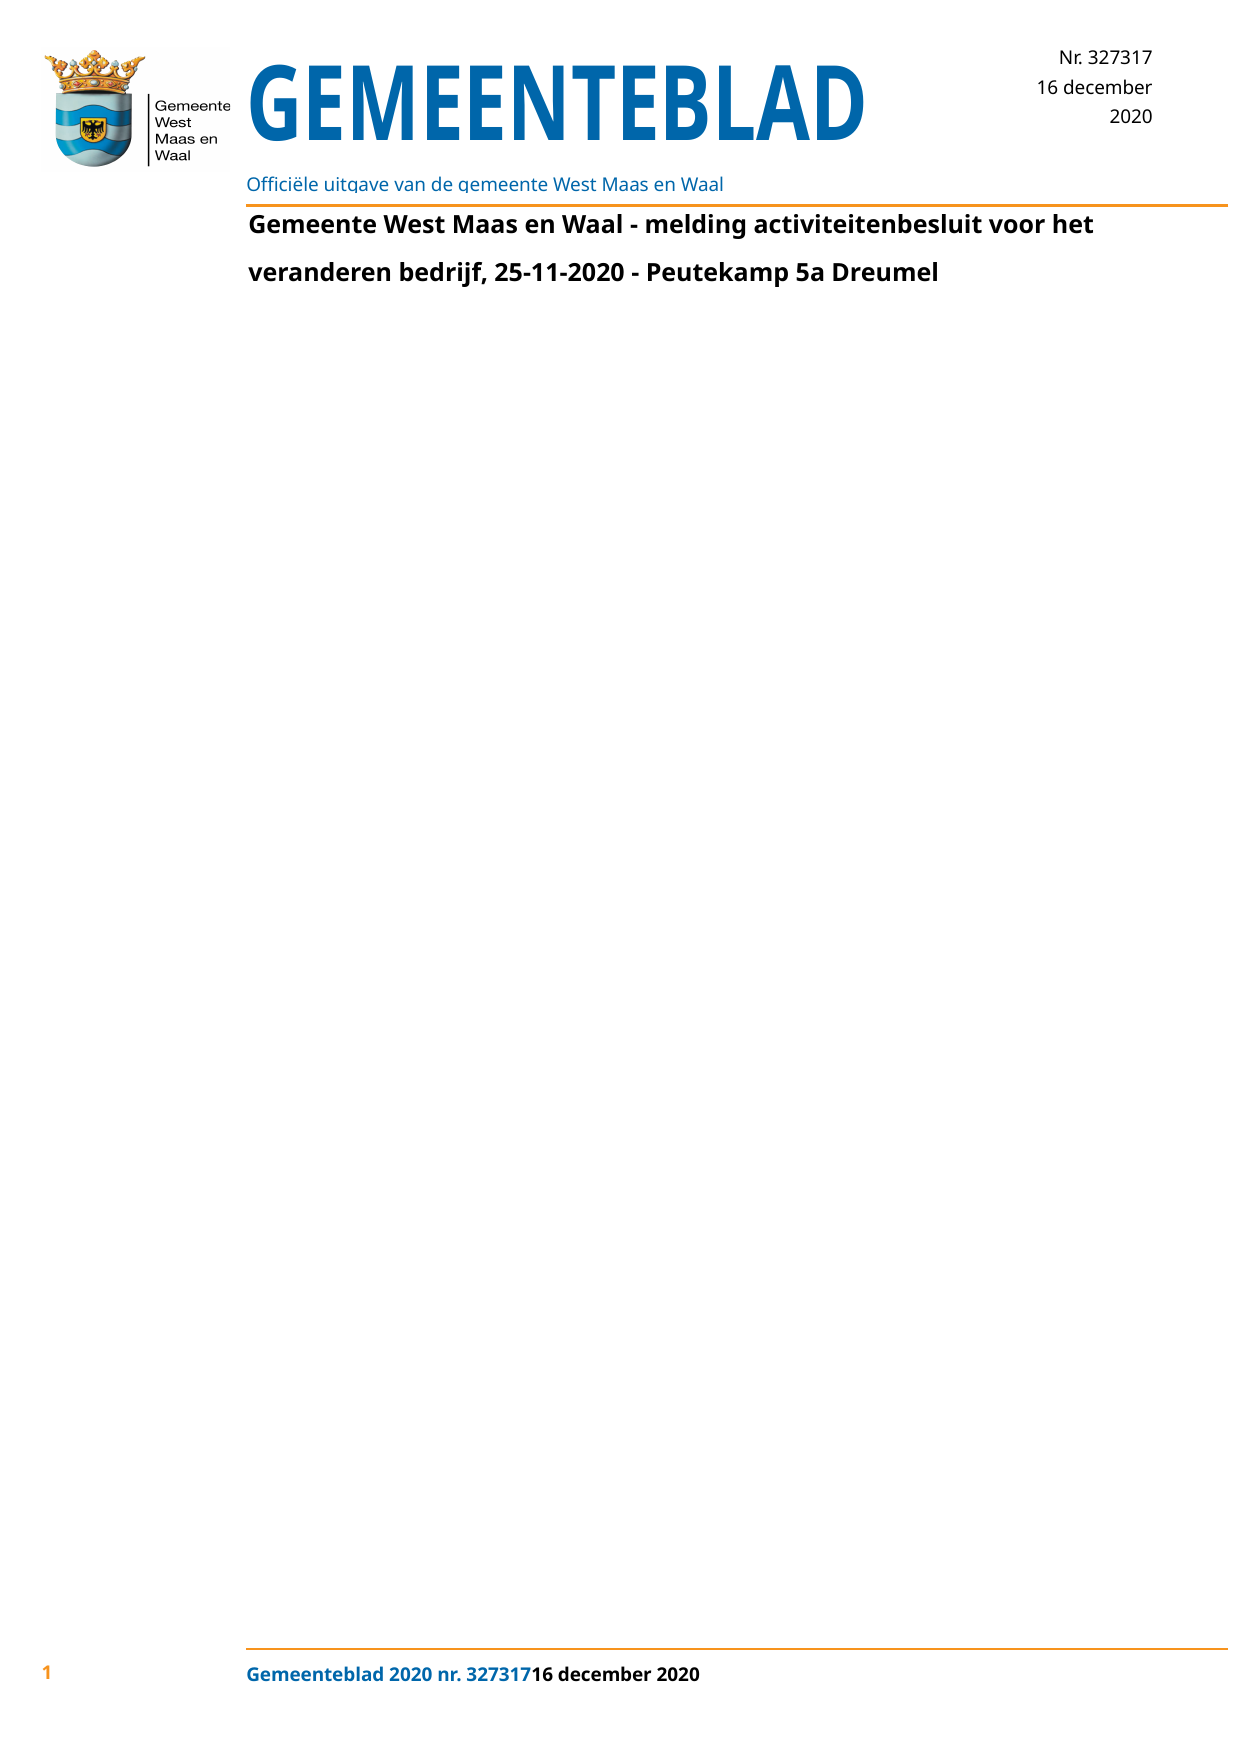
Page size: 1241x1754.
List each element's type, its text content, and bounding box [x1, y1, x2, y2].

picture [41, 47, 231, 172]
text Gemeente West Maas en Waal - melding activiteitenbesluit voor het veranderen bedrijf, 25-11-2020 - Peutekamp 5a Dreumel [248, 207, 1152, 288]
